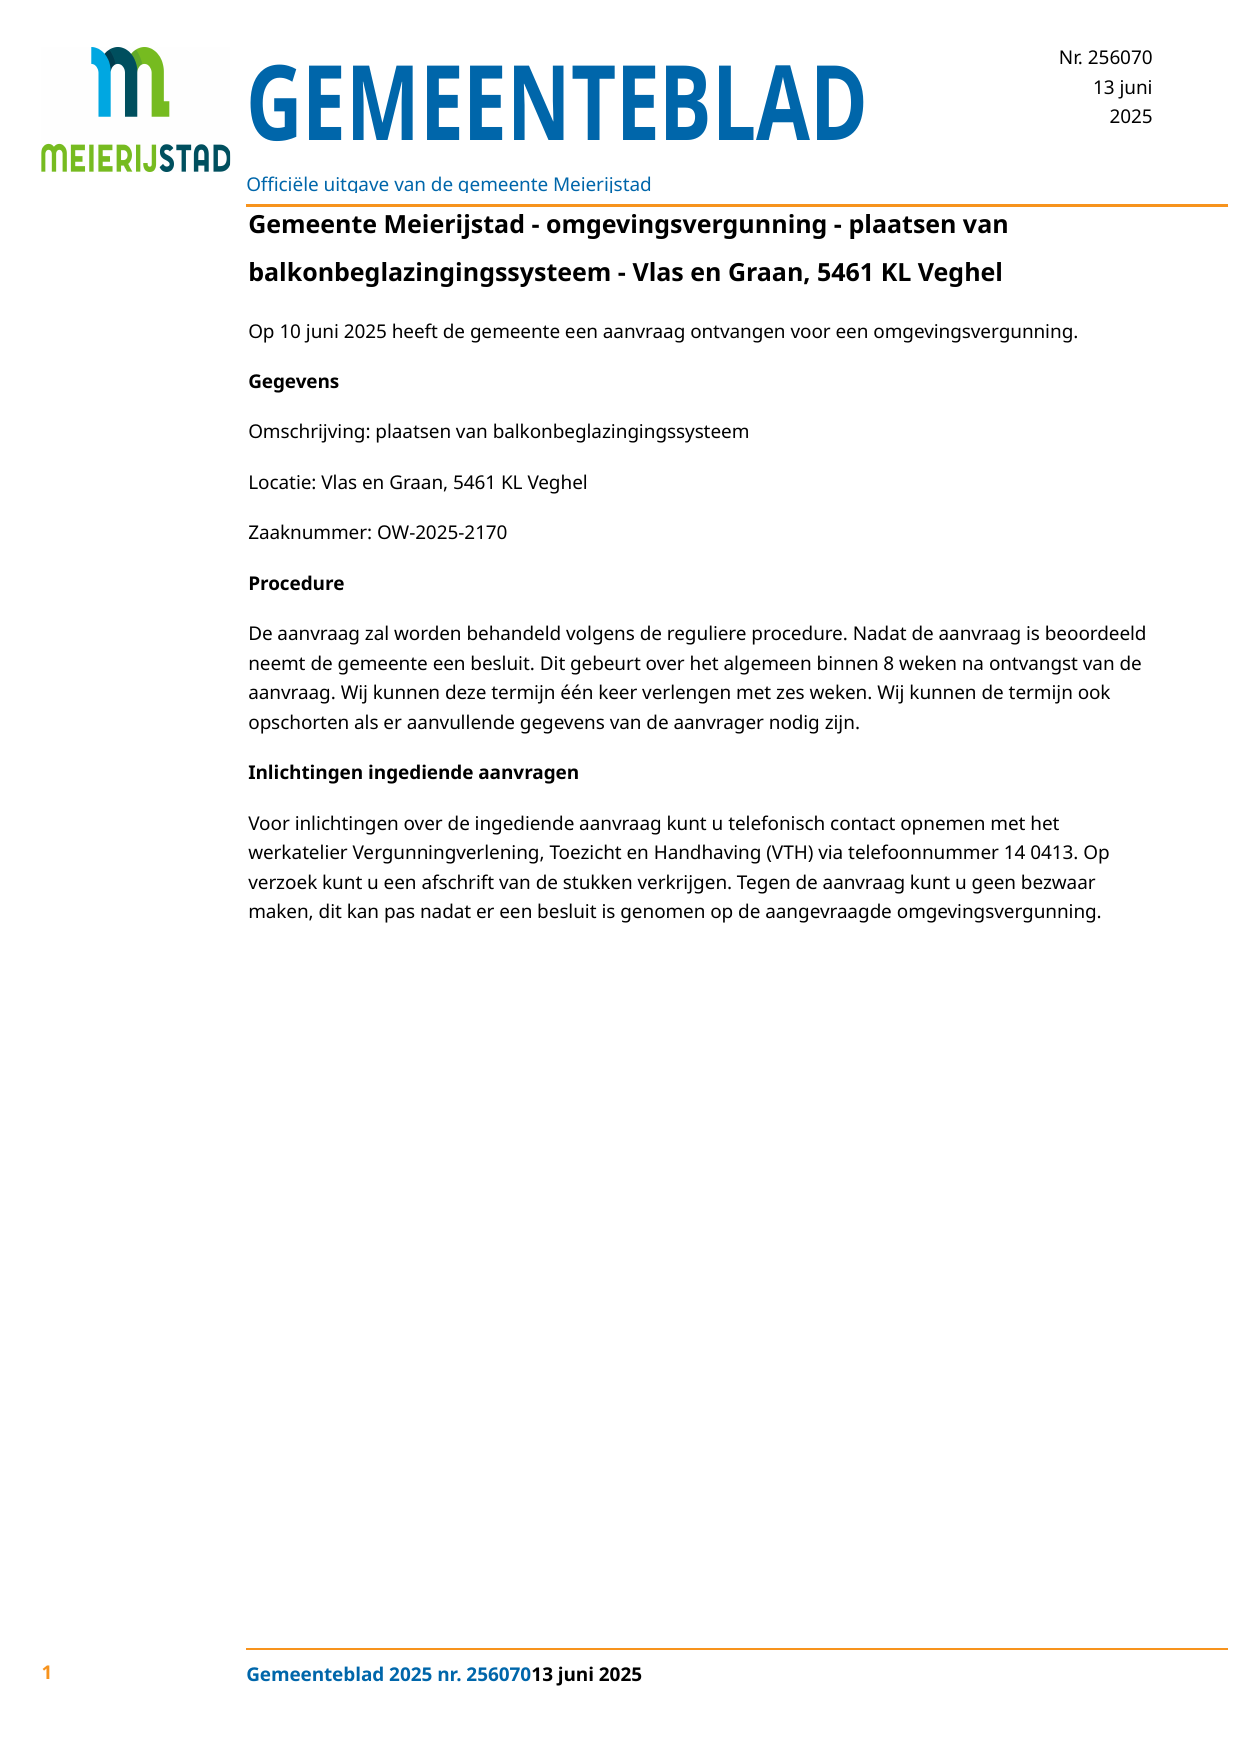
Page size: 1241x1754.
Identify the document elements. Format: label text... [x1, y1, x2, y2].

text Zaaknummer: OW-2025-2170 [248, 519, 1152, 545]
text Voor inlichtingen over de ingediende aanvraag kunt u telefonisch contact opnemen met het werkatelier Vergunningverlening, Toezicht en Handhaving (VTH) via telefoonnummer 14 0413. Op verzoek kunt u een afschrift van de stukken verkrijgen. Tegen de aanvraag kunt u geen bezwaar maken, dit kan pas nadat er een besluit is genomen op de aangevraagde omgevingsvergunning. [248, 810, 1152, 924]
text Gegevens [248, 368, 1152, 394]
picture [41, 47, 231, 172]
text Op 10 juni 2025 heeft de gemeente een aanvraag ontvangen voor een omgevingsvergunning. [248, 318, 1152, 344]
text De aanvraag zal worden behandeld volgens de reguliere procedure. Nadat de aanvraag is beoordeeld neemt de gemeente een besluit. Dit gebeurt over het algemeen binnen 8 weken na ontvangst van de aanvraag. Wij kunnen deze termijn één keer verlengen met zes weken. Wij kunnen de termijn ook opschorten als er aanvullende gegevens van de aanvrager nodig zijn. [248, 620, 1152, 735]
text Gemeente Meierijstad - omgevingsvergunning - plaatsen van balkonbeglazingingssysteem - Vlas en Graan, 5461 KL Veghel [248, 207, 1152, 288]
text Inlichtingen ingediende aanvragen [248, 759, 1152, 785]
text Locatie: Vlas en Graan, 5461 KL Veghel [248, 469, 1152, 495]
text Procedure [248, 570, 1152, 596]
text Omschrijving: plaatsen van balkonbeglazingingssysteem [248, 419, 1152, 444]
